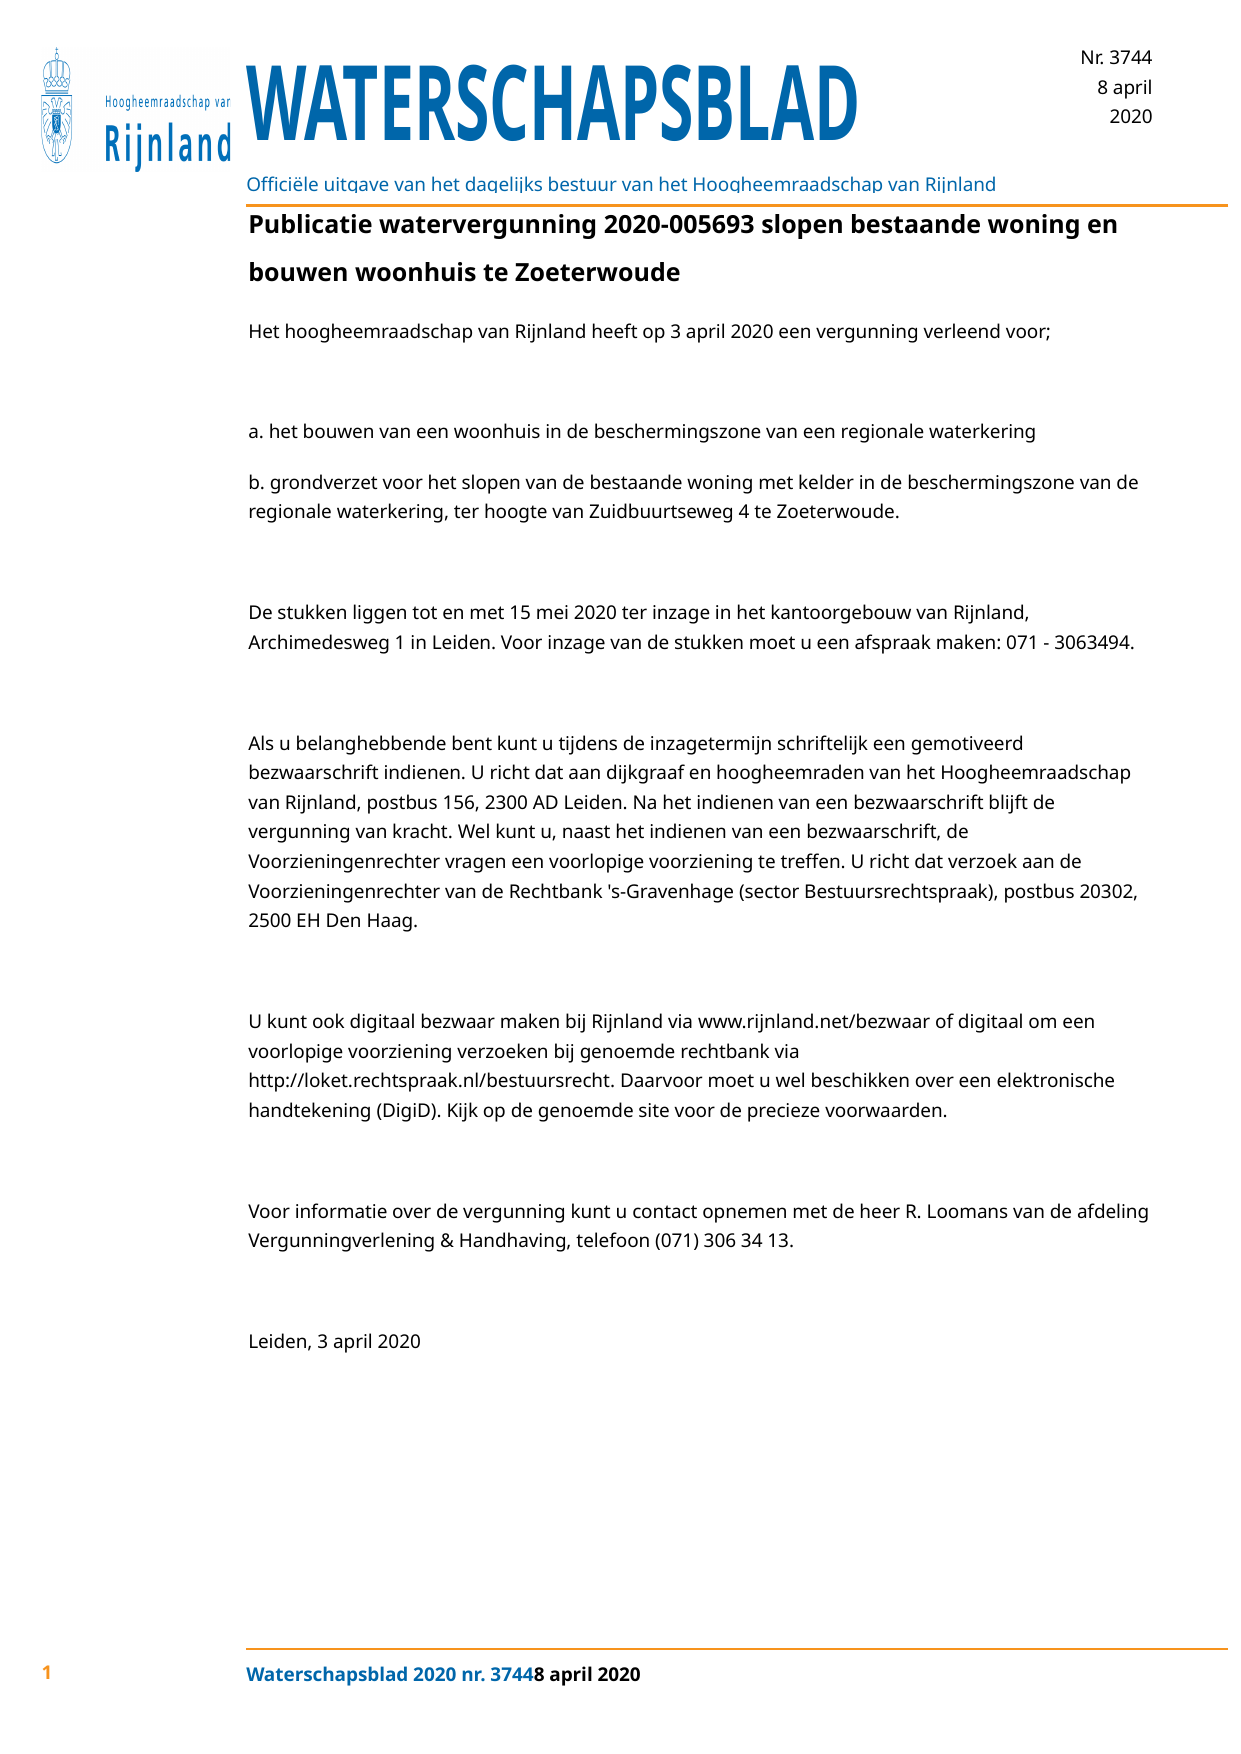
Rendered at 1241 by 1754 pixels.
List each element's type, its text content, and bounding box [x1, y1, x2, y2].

picture [41, 47, 231, 172]
text U kunt ook digitaal bezwaar maken bij Rijnland via www.rijnland.net/bezwaar of digitaal om een voorlopige voorziening verzoeken bij genoemde rechtbank via http://loket.rechtspraak.nl/bestuursrecht. Daarvoor moet u wel beschikken over een elektronische handtekening (DigiD). Kijk op de genoemde site voor de precieze voorwaarden. [248, 1008, 1152, 1123]
text b. grondverzet voor het slopen van de bestaande woning met kelder in de beschermingszone van de regionale waterkering, ter hoogte van Zuidbuurtseweg 4 te Zoeterwoude. [248, 469, 1152, 524]
text De stukken liggen tot en met 15 mei 2020 ter inzage in het kantoorgebouw van Rijnland, Archimedesweg 1 in Leiden. Voor inzage van de stukken moet u een afspraak maken: 071 - 3063494. [248, 599, 1152, 655]
text Publicatie watervergunning 2020-005693 slopen bestaande woning en bouwen woonhuis te Zoeterwoude [248, 207, 1152, 288]
text a. het bouwen van een woonhuis in de beschermingszone van een regionale waterkering [248, 419, 1152, 444]
text Leiden, 3 april 2020 [248, 1328, 1152, 1354]
text Voor informatie over de vergunning kunt u contact opnemen met de heer R. Loomans van de afdeling Vergunningverlening & Handhaving, telefoon (071) 306 34 13. [248, 1198, 1152, 1253]
text Het hoogheemraadschap van Rijnland heeft op 3 april 2020 een vergunning verleend voor; [248, 318, 1152, 344]
text Als u belanghebbende bent kunt u tijdens de inzagetermijn schriftelijk een gemotiveerd bezwaarschrift indienen. U richt dat aan dijkgraaf en hoogheemraden van het Hoogheemraadschap van Rijnland, postbus 156, 2300 AD Leiden. Na het indienen van een bezwaarschrift blijft de vergunning van kracht. Wel kunt u, naast het indienen van een bezwaarschrift, de Voorzieningenrechter vragen een voorlopige voorziening te treffen. U richt dat verzoek aan de Voorzieningenrechter van de Rechtbank 's-Gravenhage (sector Bestuursrechtspraak), postbus 20302, 2500 EH Den Haag. [248, 730, 1152, 933]
